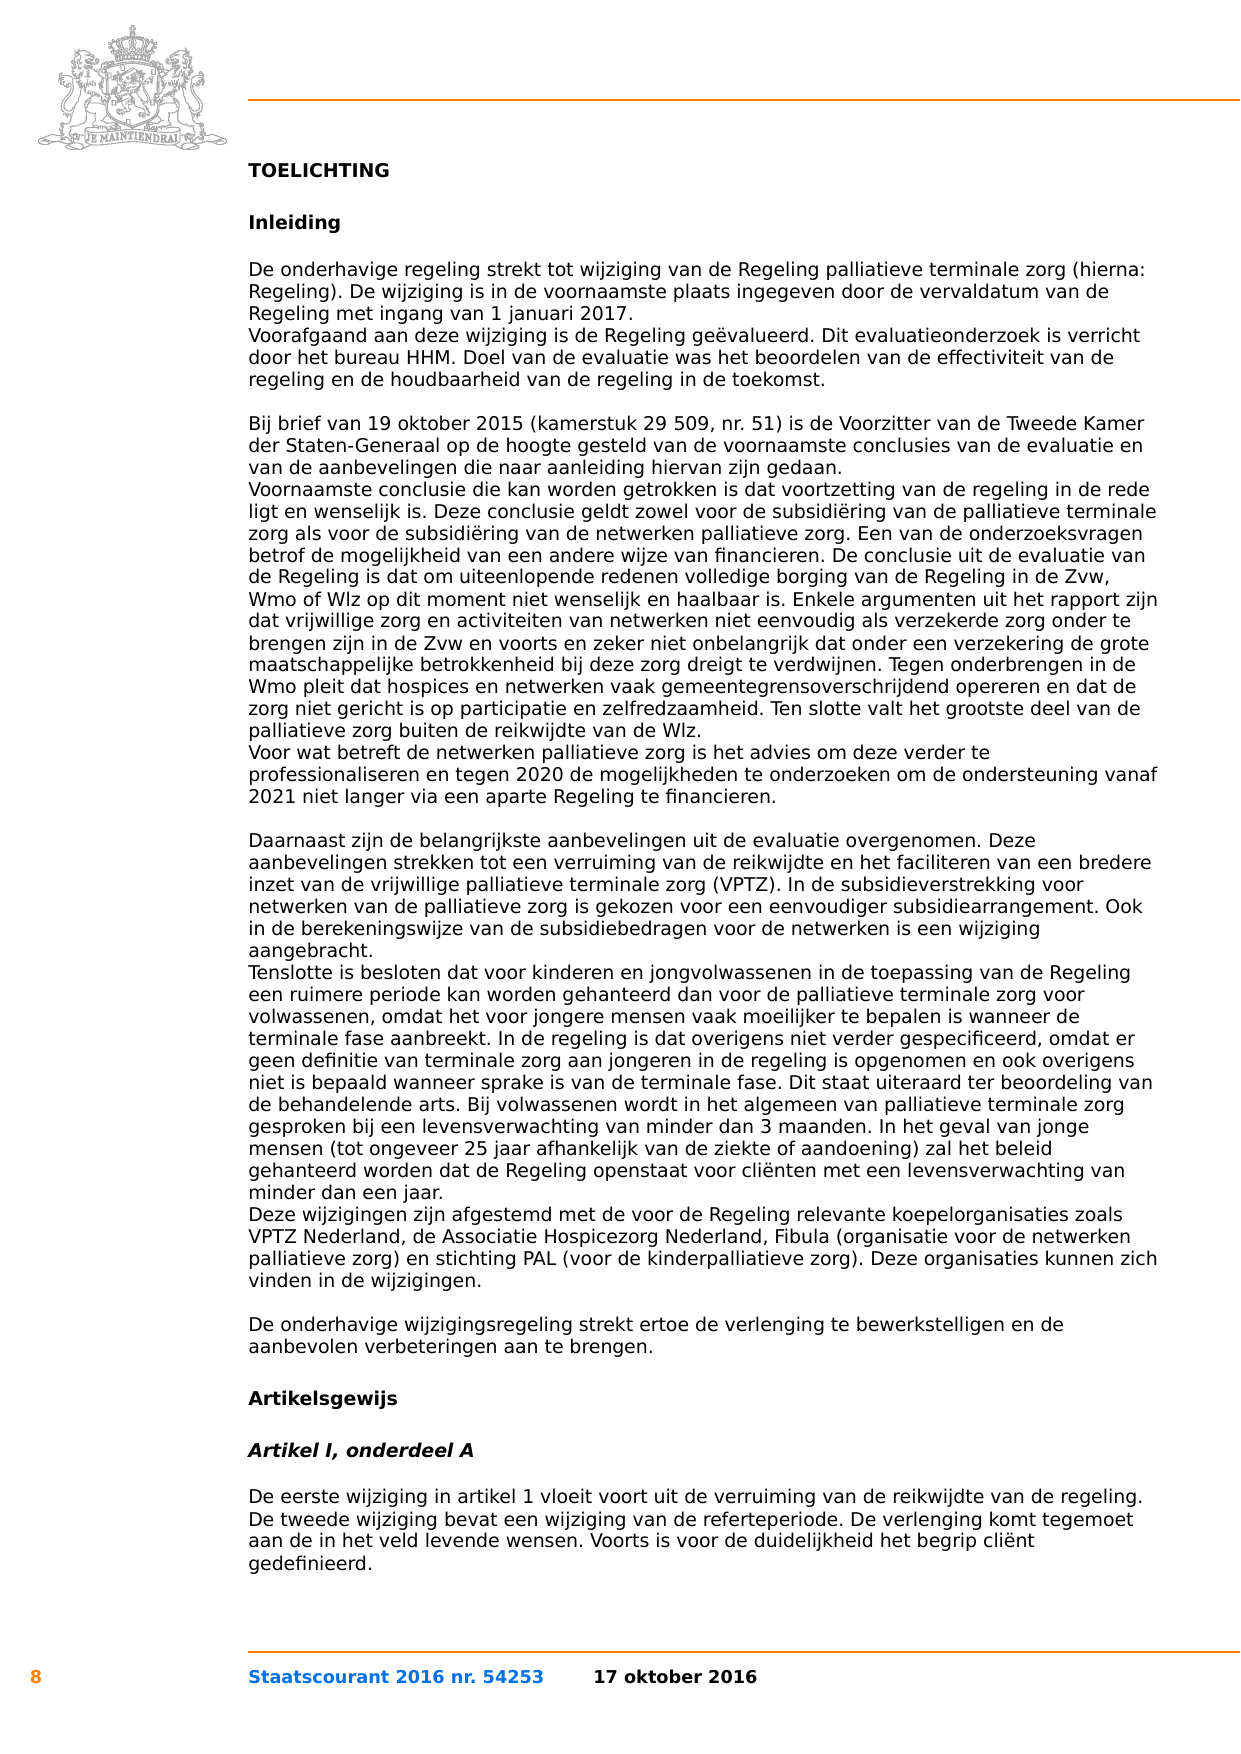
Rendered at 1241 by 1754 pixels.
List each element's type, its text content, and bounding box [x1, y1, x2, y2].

text Tenslotte is besloten dat voor kinderen en jongvolwassenen in de toepassing van de Regeling een ruimere periode kan worden gehanteerd dan voor de palliatieve terminale zorg voor volwassenen, omdat het voor jongere mensen vaak moeilijker te bepalen is wanneer de terminale fase aanbreekt. In de regeling is dat overigens niet verder gespecificeerd, omdat er geen definitie van terminale zorg aan jongeren in de regeling is opgenomen en ook overigens niet is bepaald wanneer sprake is van de terminale fase. Dit staat uiteraard ter beoordeling van de behandelende arts. Bij volwassenen wordt in het algemeen van palliatieve terminale zorg gesproken bij een levensverwachting van minder dan 3 maanden. In het geval van jonge mensen (tot ongeveer 25 jaar afhankelijk van de ziekte of aandoening) zal het beleid gehanteerd worden dat de Regeling openstaat voor cliënten met een levensverwachting van minder dan een jaar. [248, 962, 1163, 1204]
picture [38, 25, 227, 150]
subtitle Artikel I, onderdeel A [248, 1439, 1163, 1461]
text De onderhavige wijzigingsregeling strekt ertoe de verlenging te bewerkstelligen en de aanbevolen verbeteringen aan te brengen. [248, 1313, 1163, 1357]
text De eerste wijziging in artikel 1 vloeit voort uit de verruiming van de reikwijdte van de regeling. De tweede wijziging bevat een wijziging van de referteperiode. De verlenging komt tegemoet aan de in het veld levende wensen. Voorts is voor de duidelijkheid het begrip cliënt gedefinieerd. [248, 1486, 1163, 1574]
text Deze wijzigingen zijn afgestemd met de voor de Regeling relevante koepelorganisaties zoals VPTZ Nederland, de Associatie Hospicezorg Nederland, Fibula (organisatie voor de netwerken palliatieve zorg) en stichting PAL (voor de kinderpalliatieve zorg). Deze organisaties kunnen zich vinden in de wijzigingen. [248, 1204, 1163, 1292]
subtitle TOELICHTING [248, 160, 1163, 182]
subtitle Artikelsgewijs [248, 1387, 1163, 1409]
text Voorafgaand aan deze wijziging is de Regeling geëvalueerd. Dit evaluatieonderzoek is verricht door het bureau HHM. Doel van de evaluatie was het beoordelen van de effectiviteit van de regeling en de houdbaarheid van de regeling in de toekomst. [248, 325, 1163, 391]
subtitle Inleiding [248, 212, 1163, 234]
text Daarnaast zijn de belangrijkste aanbevelingen uit de evaluatie overgenomen. Deze aanbevelingen strekken tot een verruiming van de reikwijdte en het faciliteren van een bredere inzet van de vrijwillige palliatieve terminale zorg (VPTZ). In de subsidieverstrekking voor netwerken van de palliatieve zorg is gekozen voor een eenvoudiger subsidiearrangement. Ook in de berekeningswijze van de subsidiebedragen voor de netwerken is een wijziging aangebracht. [248, 830, 1163, 962]
text Voornaamste conclusie die kan worden getrokken is dat voortzetting van de regeling in de rede ligt en wenselijk is. Deze conclusie geldt zowel voor de subsidiëring van de palliatieve terminale zorg als voor de subsidiëring van de netwerken palliatieve zorg. Een van de onderzoeksvragen betrof de mogelijkheid van een andere wijze van financieren. De conclusie uit de evaluatie van de Regeling is dat om uiteenlopende redenen volledige borging van de Regeling in de Zvw, Wmo of Wlz op dit moment niet wenselijk en haalbaar is. Enkele argumenten uit het rapport zijn dat vrijwillige zorg en activiteiten van netwerken niet eenvoudig als verzekerde zorg onder te brengen zijn in de Zvw en voorts en zeker niet onbelangrijk dat onder een verzekering de grote maatschappelijke betrokkenheid bij deze zorg dreigt te verdwijnen. Tegen onderbrengen in de Wmo pleit dat hospices en netwerken vaak gemeentegrensoverschrijdend opereren en dat de zorg niet gericht is op participatie en zelfredzaamheid. Ten slotte valt het grootste deel van de palliatieve zorg buiten de reikwijdte van de Wlz. [248, 478, 1163, 742]
text De onderhavige regeling strekt tot wijziging van de Regeling palliatieve terminale zorg (hierna: Regeling). De wijziging is in de voornaamste plaats ingegeven door de vervaldatum van de Regeling met ingang van 1 januari 2017. [248, 259, 1163, 325]
text Voor wat betreft de netwerken palliatieve zorg is het advies om deze verder te professionaliseren en tegen 2020 de mogelijkheden te onderzoeken om de ondersteuning vanaf 2021 niet langer via een aparte Regeling te financieren. [248, 742, 1163, 808]
text Bij brief van 19 oktober 2015 (kamerstuk 29 509, nr. 51) is de Voorzitter van de Tweede Kamer der Staten-Generaal op de hoogte gesteld van de voornaamste conclusies van de evaluatie en van de aanbevelingen die naar aanleiding hiervan zijn gedaan. [248, 413, 1163, 478]
